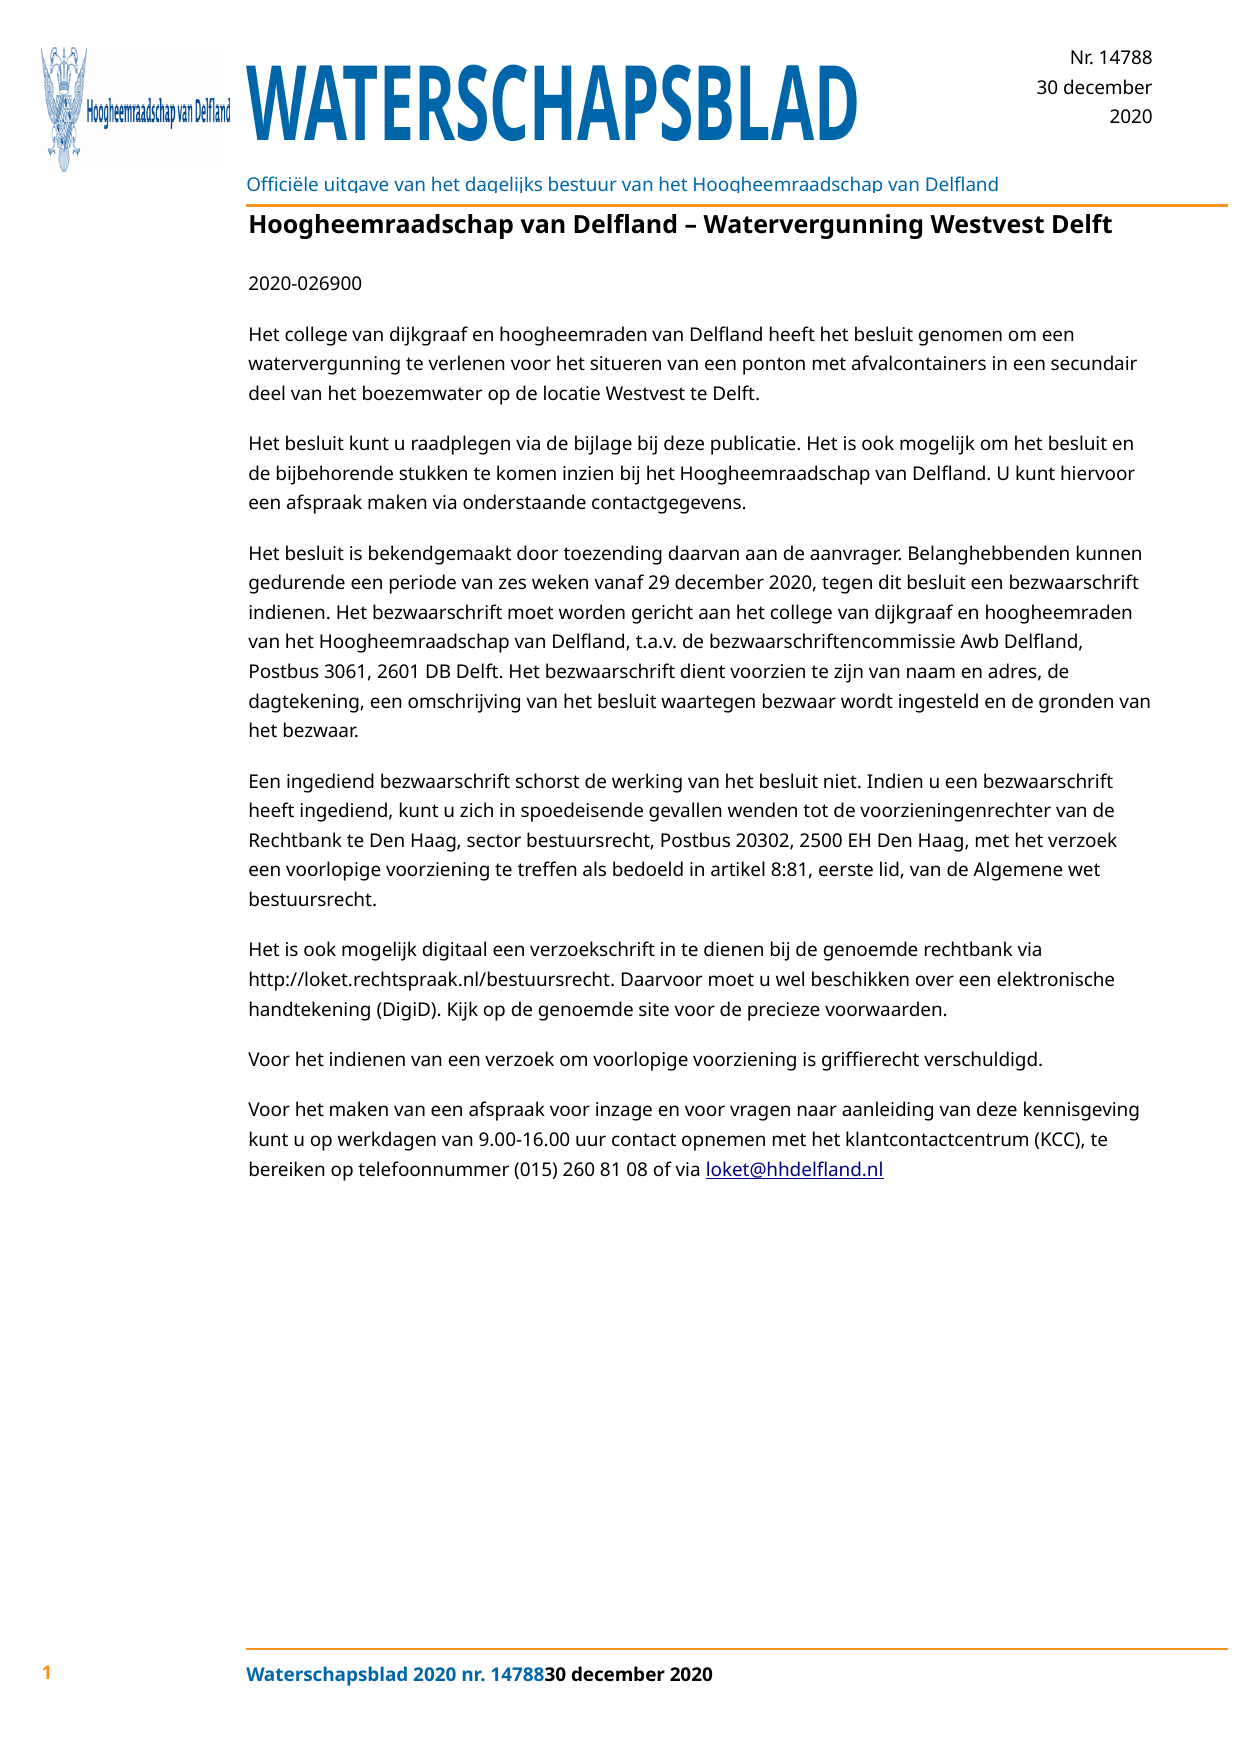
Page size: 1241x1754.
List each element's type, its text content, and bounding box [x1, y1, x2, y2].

text Het is ook mogelijk digitaal een verzoekschrift in te dienen bij de genoemde rechtbank via http://loket.rechtspraak.nl/bestuursrecht. Daarvoor moet u wel beschikken over een elektronische handtekening (DigiD). Kijk op de genoemde site voor de precieze voorwaarden. [248, 937, 1152, 1021]
text Het besluit is bekendgemaakt door toezending daarvan aan de aanvrager. Belanghebbenden kunnen gedurende een periode van zes weken vanaf 29 december 2020, tegen dit besluit een bezwaarschrift indienen. Het bezwaarschrift moet worden gericht aan het college van dijkgraaf en hoogheemraden van het Hoogheemraadschap van Delfland, t.a.v. de bezwaarschriftencommissie Awb Delfland, Postbus 3061, 2601 DB Delft. Het bezwaarschrift dient voorzien te zijn van naam en adres, de dagtekening, een omschrijving van het besluit waartegen bezwaar wordt ingesteld en de gronden van het bezwaar. [248, 540, 1152, 743]
text 2020-026900 [248, 270, 1152, 296]
text Voor het maken van een afspraak voor inzage en voor vragen naar aanleiding van deze kennisgeving kunt u op werkdagen van 9.00-16.00 uur contact opnemen met het klantcontactcentrum (KCC), te bereiken op telefoonnummer (015) 260 81 08 of via loket@hhdelfland.nl [248, 1097, 1152, 1181]
picture [41, 47, 231, 172]
text Een ingediend bezwaarschrift schorst de werking van het besluit niet. Indien u een bezwaarschrift heeft ingediend, kunt u zich in spoedeisende gevallen wenden tot de voorzieningenrechter van de Rechtbank te Den Haag, sector bestuursrecht, Postbus 20302, 2500 EH Den Haag, met het verzoek een voorlopige voorziening te treffen als bedoeld in artikel 8:81, eerste lid, van de Algemene wet bestuursrecht. [248, 768, 1152, 912]
text Hoogheemraadschap van Delfland – Watervergunning Westvest Delft [248, 207, 1152, 241]
text Het college van dijkgraaf en hoogheemraden van Delfland heeft het besluit genomen om een watervergunning te verlenen voor het situeren van een ponton met afvalcontainers in een secundair deel van het boezemwater op de locatie Westvest te Delft. [248, 321, 1152, 406]
text Het besluit kunt u raadplegen via de bijlage bij deze publicatie. Het is ook mogelijk om het besluit en de bijbehorende stukken te komen inzien bij het Hoogheemraadschap van Delfland. U kunt hiervoor een afspraak maken via onderstaande contactgegevens. [248, 430, 1152, 515]
text Voor het indienen van een verzoek om voorlopige voorziening is griffierecht verschuldigd. [248, 1046, 1152, 1072]
